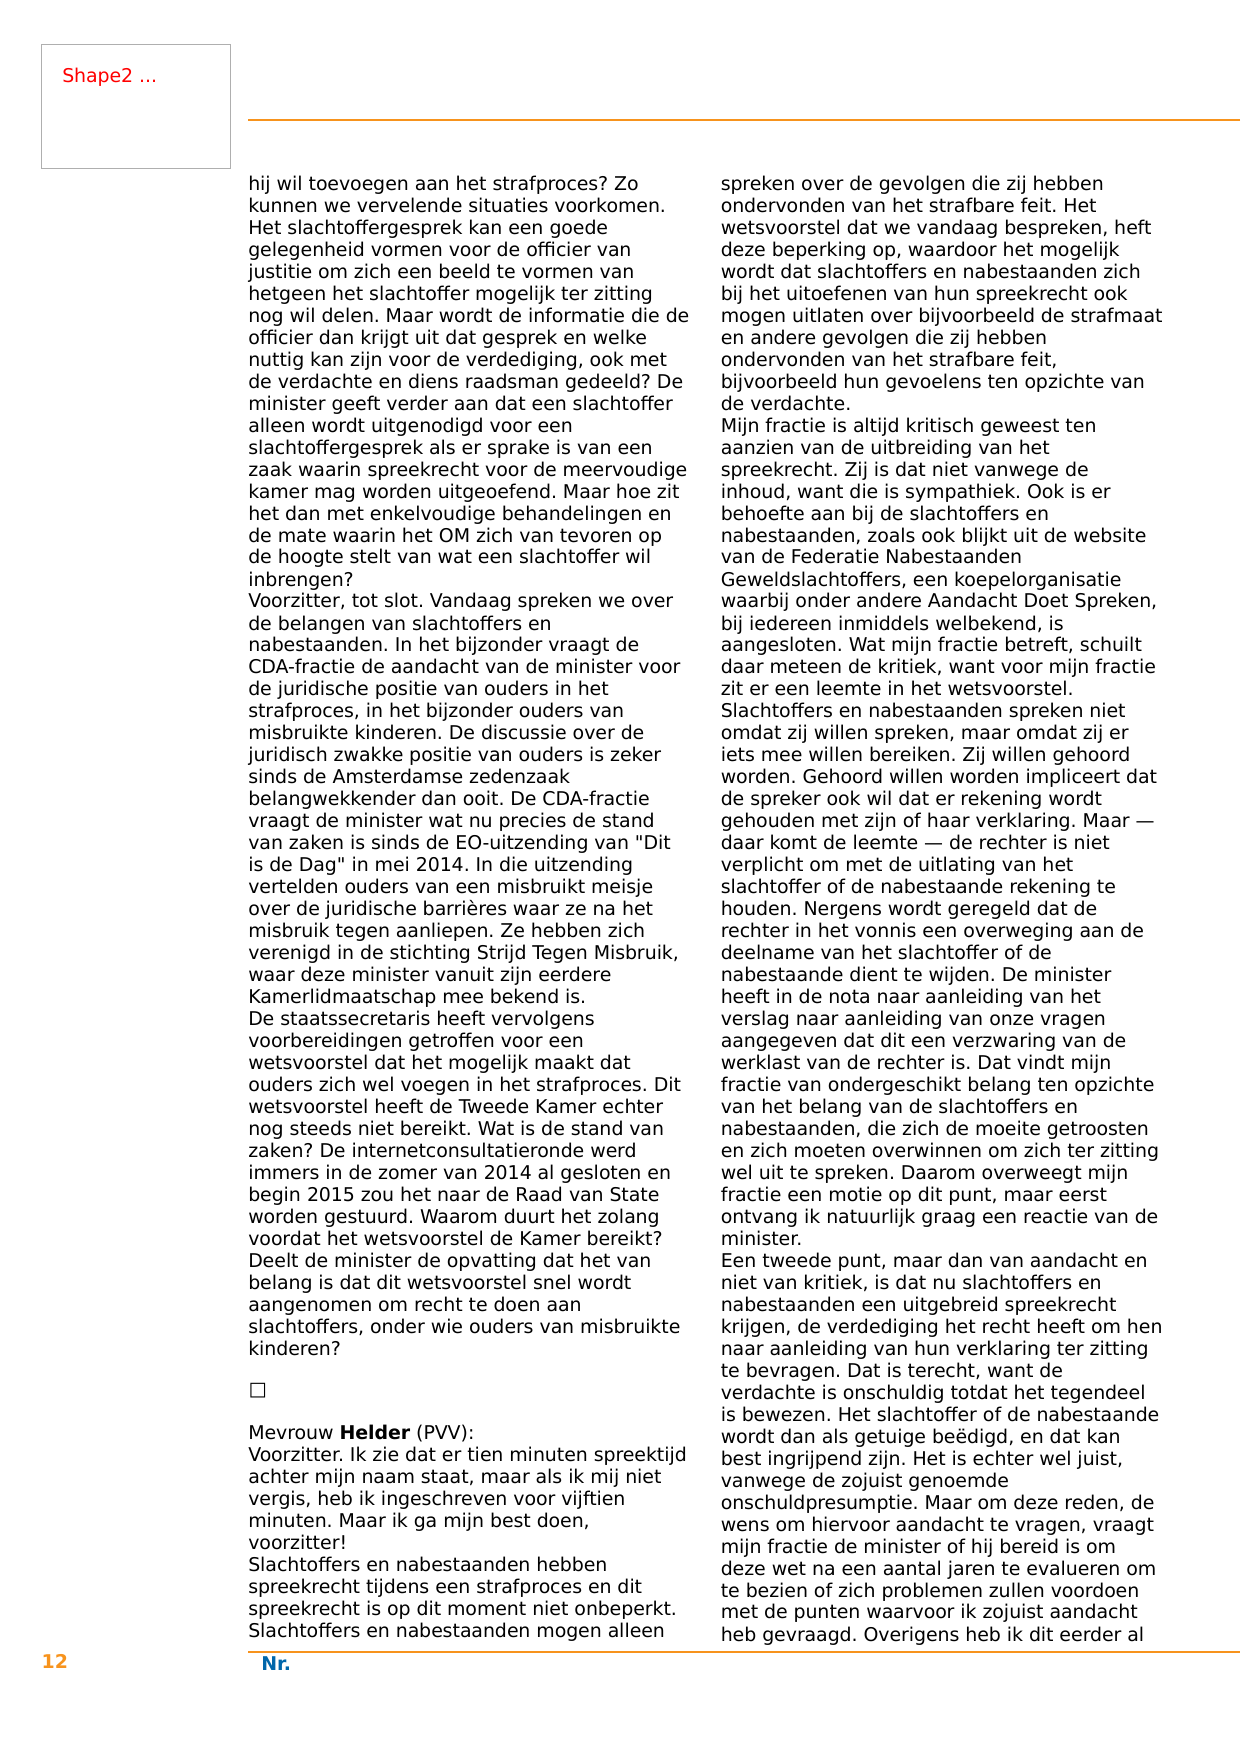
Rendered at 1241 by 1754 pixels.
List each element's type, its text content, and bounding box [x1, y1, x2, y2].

text Het slachtoffergesprek kan een goede gelegenheid vormen voor de officier van justitie om zich een beeld te vormen van hetgeen het slachtoffer mogelijk ter zitting nog wil delen. Maar wordt de informatie die de officier dan krijgt uit dat gesprek en welke nuttig kan zijn voor de verdediging, ook met de verdachte en diens raadsman gedeeld? De minister geeft verder aan dat een slachtoffer alleen wordt uitgenodigd voor een slachtoffergesprek als er sprake is van een zaak waarin spreekrecht voor de meervoudige kamer mag worden uitgeoefend. Maar hoe zit het dan met enkelvoudige behandelingen en de mate waarin het OM zich van tevoren op de hoogte stelt van wat een slachtoffer wil inbrengen? [248, 217, 691, 590]
text Voorzitter, tot slot. Vandaag spreken we over de belangen van slachtoffers en nabestaanden. In het bijzonder vraagt de CDA-fractie de aandacht van de minister voor de juridische positie van ouders in het strafproces, in het bijzonder ouders van misbruikte kinderen. De discussie over de juridisch zwakke positie van ouders is zeker sinds de Amsterdamse zedenzaak belangwekkender dan ooit. De CDA-fractie vraagt de minister wat nu precies de stand van zaken is sinds de EO-uitzending van "Dit is de Dag" in mei 2014. In die uitzending vertelden ouders van een misbruikt meisje over de juridische barrières waar ze na het misbruik tegen aanliepen. Ze hebben zich verenigd in de stichting Strijd Tegen Misbruik, waar deze minister vanuit zijn eerdere Kamerlidmaatschap mee bekend is. [248, 590, 691, 1008]
text Mevrouw Helder (PVV): [248, 1422, 691, 1444]
text De staatssecretaris heeft vervolgens voorbereidingen getroffen voor een wetsvoorstel dat het mogelijk maakt dat ouders zich wel voegen in het strafproces. Dit wetsvoorstel heeft de Tweede Kamer echter nog steeds niet bereikt. Wat is de stand van zaken? De internetconsultatieronde werd immers in de zomer van 2014 al gesloten en begin 2015 zou het naar de Raad van State worden gestuurd. Waarom duurt het zolang voordat het wetsvoorstel de Kamer bereikt? Deelt de minister de opvatting dat het van belang is dat dit wetsvoorstel snel wordt aangenomen om recht te doen aan slachtoffers, onder wie ouders van misbruikte kinderen? [248, 1008, 691, 1360]
text spreken over de gevolgen die zij hebben ondervonden van het strafbare feit. Het wetsvoorstel dat we vandaag bespreken, heft deze beperking op, waardoor het mogelijk wordt dat slachtoffers en nabestaanden zich bij het uitoefenen van hun spreekrecht ook mogen uitlaten over bijvoorbeeld de strafmaat en andere gevolgen die zij hebben ondervonden van het strafbare feit, bijvoorbeeld hun gevoelens ten opzichte van de verdachte. [721, 173, 1163, 414]
text Mijn fractie is altijd kritisch geweest ten aanzien van de uitbreiding van het spreekrecht. Zij is dat niet vanwege de inhoud, want die is sympathiek. Ook is er behoefte aan bij de slachtoffers en nabestaanden, zoals ook blijkt uit de website van de Federatie Nabestaanden Geweldslachtoffers, een koepelorganisatie waarbij onder andere Aandacht Doet Spreken, bij iedereen inmiddels welbekend, is aangesloten. Wat mijn fractie betreft, schuilt daar meteen de kritiek, want voor mijn fractie zit er een leemte in het wetsvoorstel. Slachtoffers en nabestaanden spreken niet omdat zij willen spreken, maar omdat zij er iets mee willen bereiken. Zij willen gehoord worden. Gehoord willen worden impliceert dat de spreker ook wil dat er rekening wordt gehouden met zijn of haar verklaring. Maar — daar komt de leemte — de rechter is niet verplicht om met de uitlating van het slachtoffer of de nabestaande rekening te houden. Nergens wordt geregeld dat de rechter in het vonnis een overweging aan de deelname van het slachtoffer of de nabestaande dient te wijden. De minister heeft in de nota naar aanleiding van het verslag naar aanleiding van onze vragen aangegeven dat dit een verzwaring van de werklast van de rechter is. Dat vindt mijn fractie van ondergeschikt belang ten opzichte van het belang van de slachtoffers en nabestaanden, die zich de moeite getroosten en zich moeten overwinnen om zich ter zitting wel uit te spreken. Daarom overweegt mijn fractie een motie op dit punt, maar eerst ontvang ik natuurlijk graag een reactie van de minister. [721, 414, 1163, 1250]
text hij wil toevoegen aan het strafproces? Zo kunnen we vervelende situaties voorkomen. [248, 173, 691, 217]
text Voorzitter. Ik zie dat er tien minuten spreektijd achter mijn naam staat, maar als ik mij niet vergis, heb ik ingeschreven voor vijftien minuten. Maar ik ga mijn best doen, voorzitter! [248, 1444, 691, 1553]
text Slachtoffers en nabestaanden hebben spreekrecht tijdens een strafproces en dit spreekrecht is op dit moment niet onbeperkt. Slachtoffers en nabestaanden mogen alleen [248, 1553, 691, 1641]
text ⬜ [248, 1380, 691, 1402]
text Een tweede punt, maar dan van aandacht en niet van kritiek, is dat nu slachtoffers en nabestaanden een uitgebreid spreekrecht krijgen, de verdediging het recht heeft om hen naar aanleiding van hun verklaring ter zitting te bevragen. Dat is terecht, want de verdachte is onschuldig totdat het tegendeel is bewezen. Het slachtoffer of de nabestaande wordt dan als getuige beëdigd, en dat kan best ingrijpend zijn. Het is echter wel juist, vanwege de zojuist genoemde onschuldpresumptie. Maar om deze reden, de wens om hiervoor aandacht te vragen, vraagt mijn fractie de minister of hij bereid is om deze wet na een aantal jaren te evalueren om te bezien of zich problemen zullen voordoen met de punten waarvoor ik zojuist aandacht heb gevraagd. Overigens heb ik dit eerder al [721, 1250, 1163, 1645]
